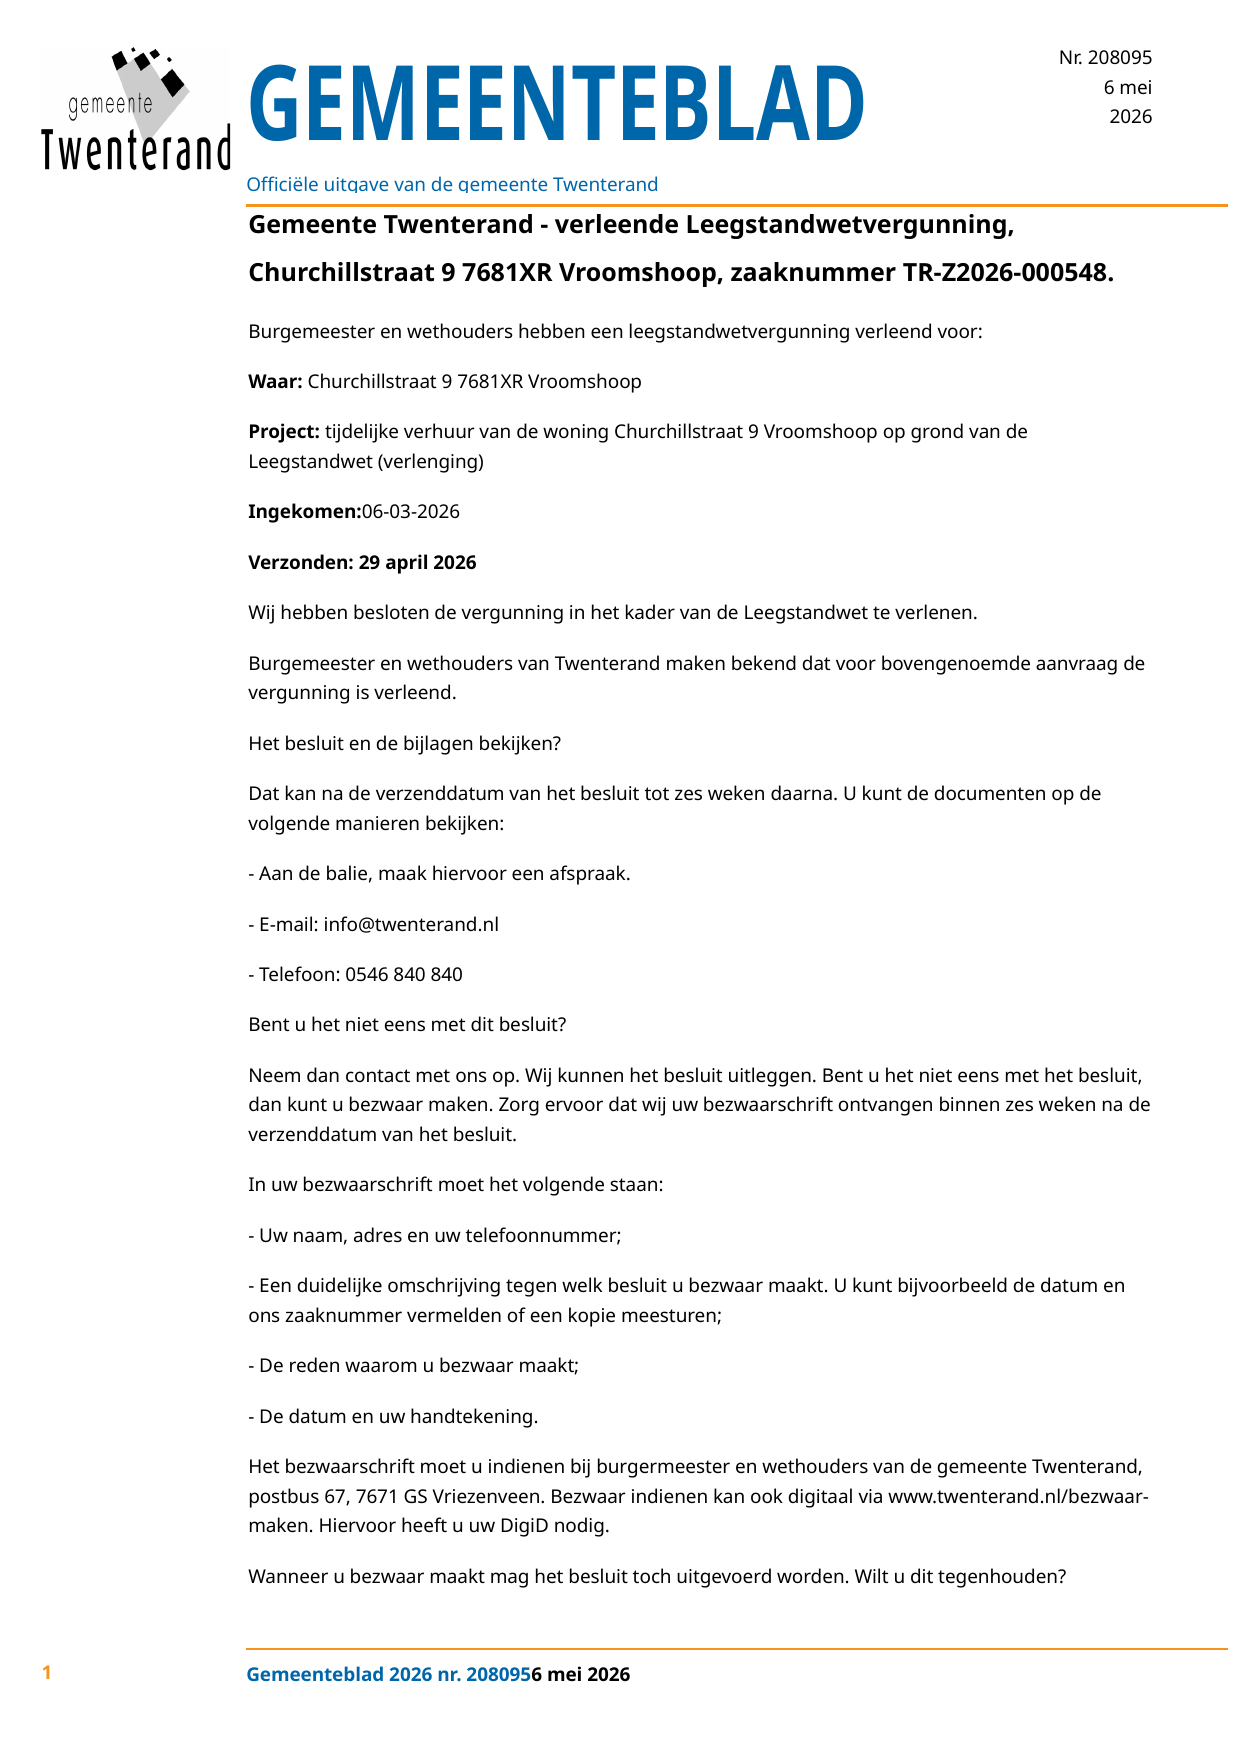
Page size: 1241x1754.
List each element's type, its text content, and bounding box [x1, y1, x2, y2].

text - Een duidelijke omschrijving tegen welk besluit u bezwaar maakt. U kunt bijvoorbeeld de datum en ons zaaknummer vermelden of een kopie meesturen; [248, 1272, 1152, 1328]
text - Aan de balie, maak hiervoor een afspraak. [248, 860, 1152, 886]
text Project: tijdelijke verhuur van de woning Churchillstraat 9 Vroomshoop op grond van de Leegstandwet (verlenging) [248, 419, 1152, 474]
text Het bezwaarschrift moet u indienen bij burgermeester en wethouders van de gemeente Twenterand, postbus 67, 7671 GS Vriezenveen. Bezwaar indienen kan ook digitaal via www.twenterand.nl/bezwaar-maken. Hiervoor heeft u uw DigiD nodig. [248, 1453, 1152, 1538]
text Burgemeester en wethouders van Twenterand maken bekend dat voor bovengenoemde aanvraag de vergunning is verleend. [248, 650, 1152, 705]
text Neem dan contact met ons op. Wij kunnen het besluit uitleggen. Bent u het niet eens met het besluit, dan kunt u bezwaar maken. Zorg ervoor dat wij uw bezwaarschrift ontvangen binnen zes weken na de verzenddatum van het besluit. [248, 1062, 1152, 1147]
text Het besluit en de bijlagen bekijken? [248, 730, 1152, 756]
text Wanneer u bezwaar maakt mag het besluit toch uitgevoerd worden. Wilt u dit tegenhouden? [248, 1563, 1152, 1589]
text Waar: Churchillstraat 9 7681XR Vroomshoop [248, 368, 1152, 394]
text Wij hebben besloten de vergunning in het kader van de Leegstandwet te verlenen. [248, 599, 1152, 625]
text In uw bezwaarschrift moet het volgende staan: [248, 1172, 1152, 1197]
text - Uw naam, adres en uw telefoonnummer; [248, 1222, 1152, 1248]
text - Telefoon: 0546 840 840 [248, 961, 1152, 987]
text - De reden waarom u bezwaar maakt; [248, 1352, 1152, 1378]
text Burgemeester en wethouders hebben een leegstandwetvergunning verleend voor: [248, 318, 1152, 344]
picture [41, 47, 231, 172]
text Verzonden: 29 april 2026 [248, 549, 1152, 575]
text Gemeente Twenterand - verleende Leegstandwetvergunning, Churchillstraat 9 7681XR Vroomshoop, zaaknummer TR-Z2026-000548. [248, 207, 1152, 288]
text - E-mail: info@twenterand.nl [248, 911, 1152, 937]
text Bent u het niet eens met dit besluit? [248, 1012, 1152, 1037]
text Dat kan na de verzenddatum van het besluit tot zes weken daarna. U kunt de documenten op de volgende manieren bekijken: [248, 780, 1152, 836]
text - De datum en uw handtekening. [248, 1403, 1152, 1429]
text Ingekomen:06-03-2026 [248, 499, 1152, 524]
